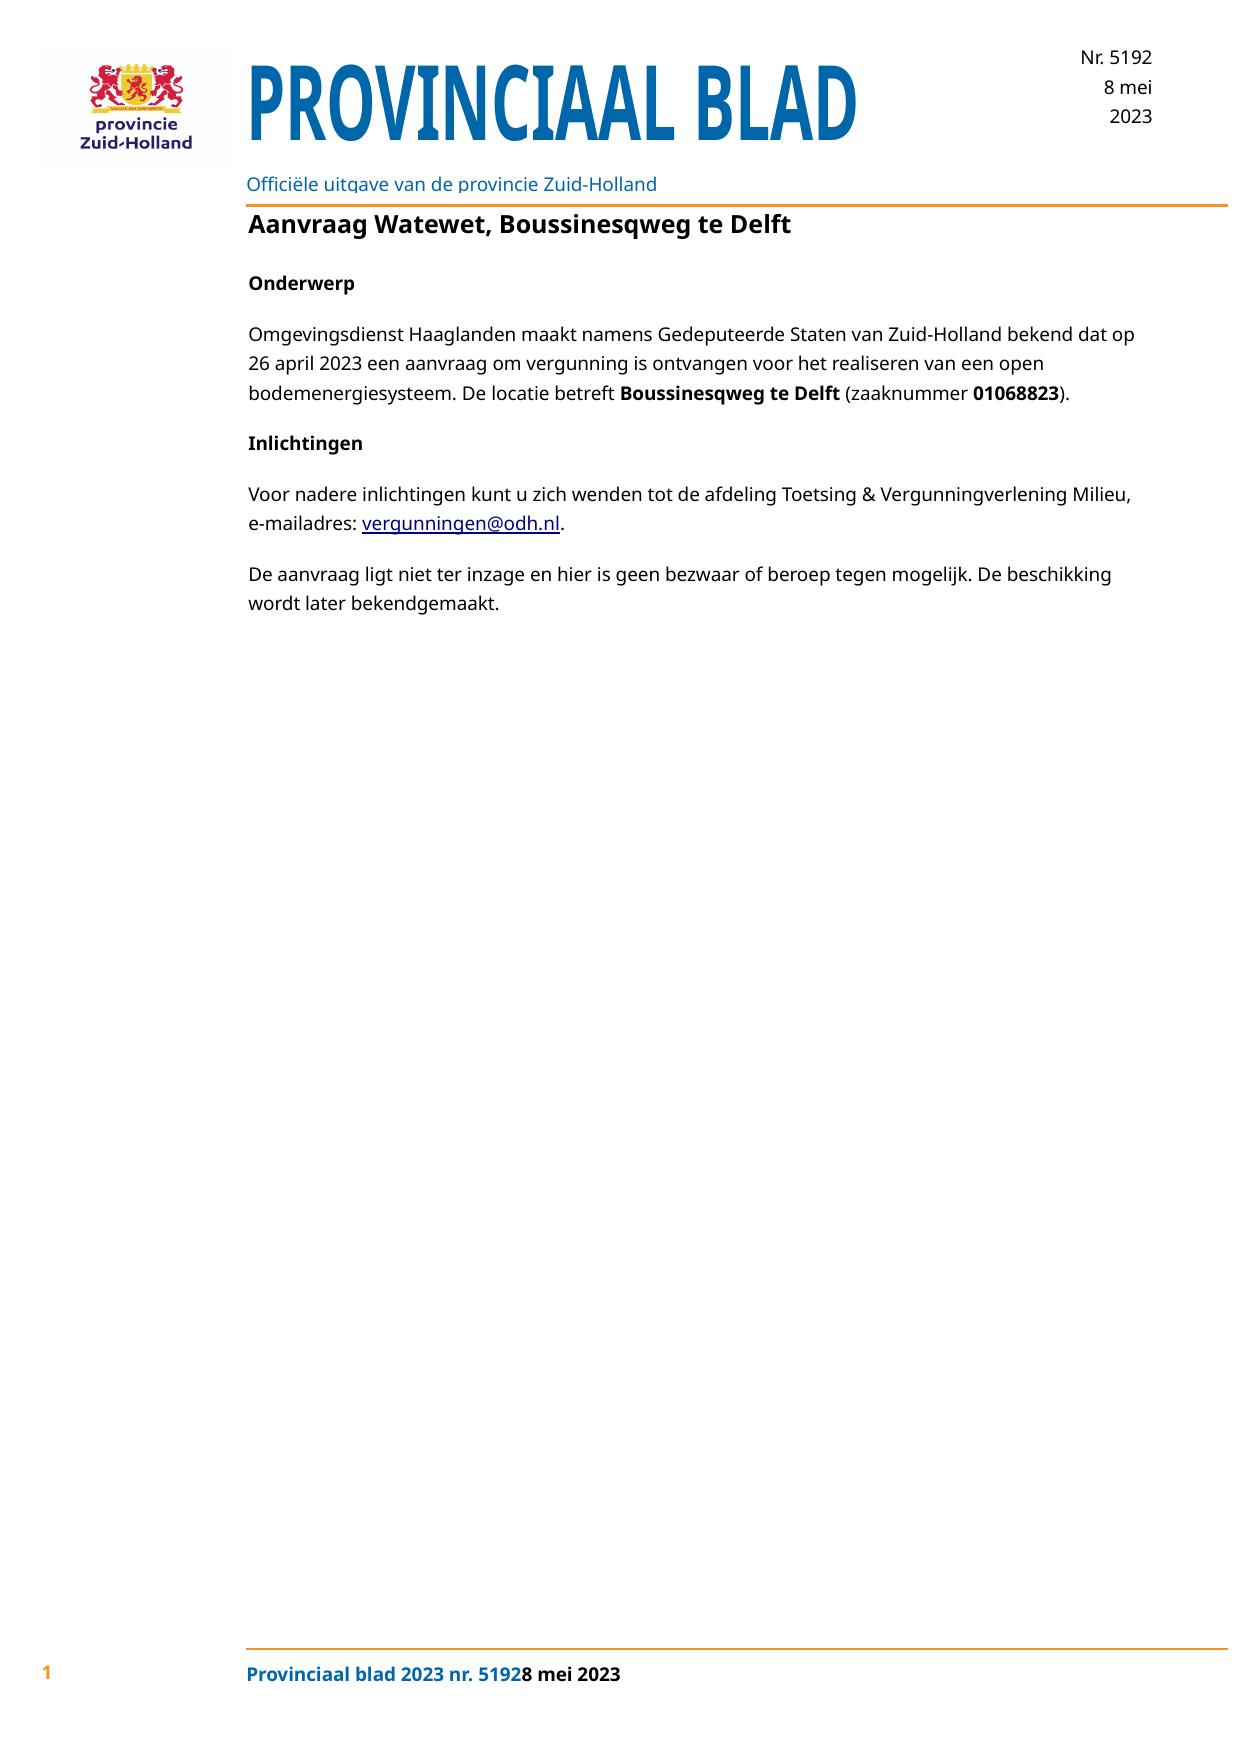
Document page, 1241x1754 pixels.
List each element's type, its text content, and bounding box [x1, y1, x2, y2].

picture [41, 47, 231, 172]
text Aanvraag Watewet, Boussinesqweg te Delft [248, 207, 1152, 241]
text De aanvraag ligt niet ter inzage en hier is geen bezwaar of beroep tegen mogelijk. De beschikking wordt later bekendgemaakt. [248, 561, 1152, 616]
text Onderwerp [248, 270, 1152, 296]
text Voor nadere inlichtingen kunt u zich wenden tot de afdeling Toetsing & Vergunningverlening Milieu, e-mailadres: vergunningen@odh.nl. [248, 481, 1152, 536]
text Inlichtingen [248, 430, 1152, 456]
text Omgevingsdienst Haaglanden maakt namens Gedeputeerde Staten van Zuid-Holland bekend dat op 26 april 2023 een aanvraag om vergunning is ontvangen voor het realiseren van een open bodemenergiesysteem. De locatie betreft Boussinesqweg te Delft (zaaknummer 01068823). [248, 321, 1152, 406]
